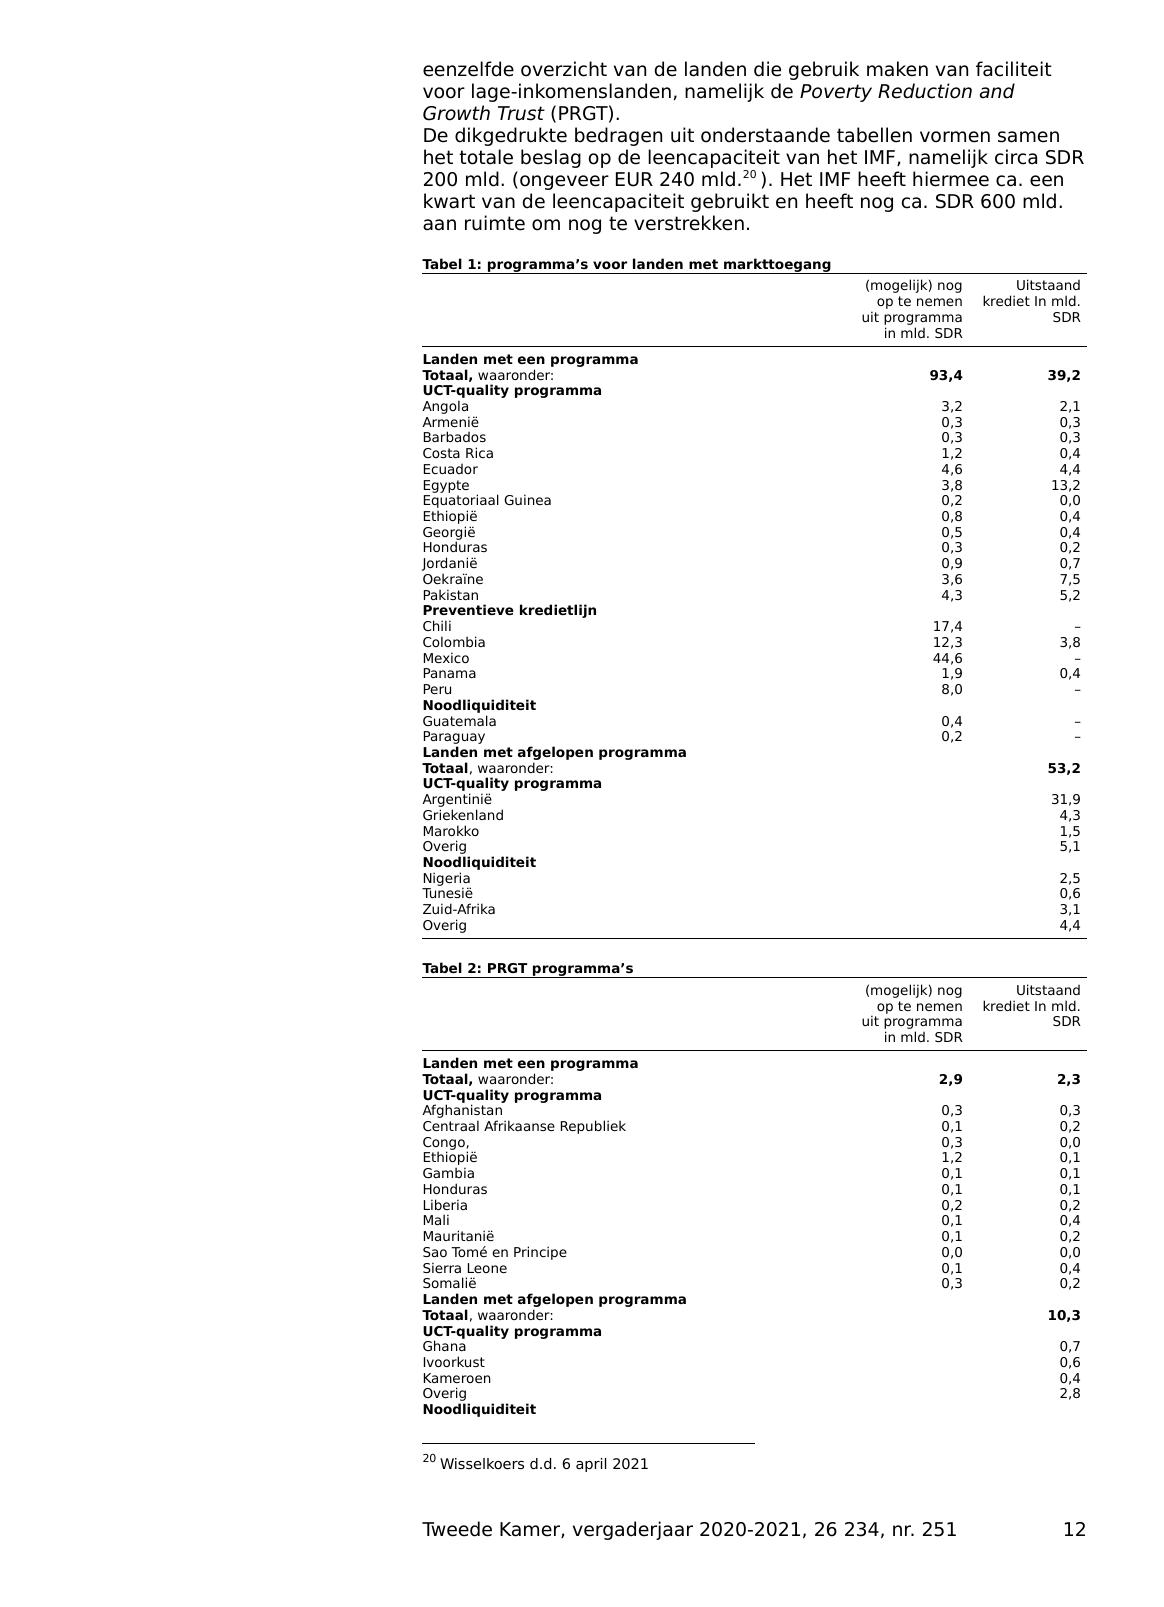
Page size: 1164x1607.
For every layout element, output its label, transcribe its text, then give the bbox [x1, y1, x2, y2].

table_cell 3,1 [969, 902, 1087, 918]
table_cell Totaal, waaronder: [422, 1072, 850, 1087]
table_cell (mogelijk) nog op te nemen uit programma in mld. SDR [850, 978, 968, 1050]
table_cell Chili [422, 619, 850, 635]
table_cell Ghana [422, 1339, 850, 1355]
table_cell Uitstaand krediet In mld. SDR [969, 274, 1087, 346]
table_cell 0,2 [969, 1229, 1087, 1245]
table_cell Angola [422, 399, 850, 414]
table_cell 39,2 [969, 367, 1087, 383]
table_cell 0,0 [969, 1135, 1087, 1150]
table_cell 1,2 [850, 446, 968, 462]
table_cell Pakistan [422, 588, 850, 603]
table_cell 0,3 [850, 415, 968, 430]
table_cell UCT-quality programma [422, 1088, 1087, 1103]
table_cell Noodliquiditeit [422, 698, 1087, 713]
table_cell – [969, 713, 1087, 729]
table_cell Colombia [422, 635, 850, 650]
table_cell Tunesië [422, 886, 850, 902]
table_cell Centraal Afrikaanse Republiek [422, 1119, 850, 1134]
table_cell Jordanië [422, 556, 850, 572]
table_cell 2,3 [969, 1072, 1087, 1087]
table_cell Mexico [422, 650, 850, 666]
table_header Tabel 1: programma’s voor landen met markttoegang [422, 257, 1087, 272]
table_cell 0,0 [969, 493, 1087, 509]
table_cell 0,7 [969, 556, 1087, 572]
table_cell UCT-quality programma [422, 383, 1087, 399]
table_cell 4,3 [969, 808, 1087, 823]
table_cell Afghanistan [422, 1103, 850, 1119]
table_cell [850, 871, 968, 886]
table_cell Totaal, waaronder: [422, 367, 850, 383]
table_cell Panama [422, 666, 850, 682]
table_cell 0,3 [850, 540, 968, 556]
table_cell Griekenland [422, 808, 850, 823]
table_cell Equatoriaal Guinea [422, 493, 850, 509]
table_cell [850, 808, 968, 823]
table_cell 0,4 [969, 525, 1087, 540]
table_cell 4,3 [850, 588, 968, 603]
table_cell Ivoorkust [422, 1355, 850, 1371]
table_cell [850, 1308, 968, 1323]
table_cell [850, 824, 968, 839]
table_cell 0,4 [850, 713, 968, 729]
text eenzelfde overzicht van de landen die gebruik maken van faciliteit voor lage-inkomenslanden, namelijk de Poverty Reduction and Growth Trust (PRGT). [422, 59, 1087, 125]
table_cell Landen met een programma [422, 1051, 1087, 1072]
table_cell 0,3 [969, 1103, 1087, 1119]
table_cell [850, 761, 968, 776]
table_cell 0,3 [850, 1103, 968, 1119]
table_cell 1,9 [850, 666, 968, 682]
table_cell [850, 1355, 968, 1371]
table_cell Ethiopië [422, 1150, 850, 1166]
text De dikgedrukte bedragen uit onderstaande tabellen vormen samen het totale beslag op de leencapaciteit van het IMF, namelijk circa SDR 200 mld. (ongeveer EUR 240 mld.). Het IMF heeft hiermee ca. een kwart van de leencapaciteit gebruikt en heeft nog ca. SDR 600 mld. aan ruimte om nog te verstrekken. [422, 125, 1087, 235]
table_cell Somalië [422, 1276, 850, 1292]
table_cell – [969, 650, 1087, 666]
table_cell 0,2 [850, 493, 968, 509]
table_cell 0,1 [969, 1166, 1087, 1182]
table_cell 0,1 [850, 1182, 968, 1197]
table_cell 1,5 [969, 824, 1087, 839]
table_cell Zuid-Afrika [422, 902, 850, 918]
table_cell – [969, 682, 1087, 698]
table_cell 1,2 [850, 1150, 968, 1166]
table_cell Honduras [422, 1182, 850, 1197]
table_cell 0,4 [969, 666, 1087, 682]
table_cell Uitstaand krediet In mld. SDR [969, 978, 1087, 1050]
table_cell 0,3 [850, 1135, 968, 1150]
table_cell Liberia [422, 1198, 850, 1213]
table_cell Sao Tomé en Principe [422, 1245, 850, 1260]
table_cell UCT-quality programma [422, 1323, 1087, 1339]
table_cell 2,8 [969, 1386, 1087, 1402]
table_cell 0,1 [969, 1150, 1087, 1166]
table_cell 0,4 [969, 446, 1087, 462]
table_cell Paraguay [422, 729, 850, 745]
table_cell (mogelijk) nog op te nemen uit programma in mld. SDR [850, 274, 968, 346]
table_cell 0,2 [850, 1198, 968, 1213]
table_cell 0,2 [969, 1198, 1087, 1213]
table_cell Ethiopië [422, 509, 850, 524]
table_cell [850, 792, 968, 808]
table_cell Totaal, waaronder: [422, 1308, 850, 1323]
table_cell Landen met afgelopen programma [422, 1292, 1087, 1308]
table_cell Barbados [422, 430, 850, 446]
table_cell 0,9 [850, 556, 968, 572]
table_cell [850, 918, 968, 938]
table_cell 4,4 [969, 462, 1087, 477]
table_cell 3,8 [850, 478, 968, 493]
table_cell [850, 1371, 968, 1386]
table_cell 0,2 [969, 1276, 1087, 1292]
table_cell 0,6 [969, 1355, 1087, 1371]
table_cell 0,2 [969, 1119, 1087, 1134]
table_cell 8,0 [850, 682, 968, 698]
table_cell Oekraïne [422, 572, 850, 587]
table_cell 53,2 [969, 761, 1087, 776]
table_cell 0,8 [850, 509, 968, 524]
table_cell [850, 886, 968, 902]
table_cell Georgië [422, 525, 850, 540]
table_cell 0,4 [969, 1213, 1087, 1229]
table_cell 3,6 [850, 572, 968, 587]
table_cell 0,1 [850, 1119, 968, 1134]
table_cell Marokko [422, 824, 850, 839]
table_cell 0,6 [969, 886, 1087, 902]
table_cell 12,3 [850, 635, 968, 650]
table_cell 10,3 [969, 1308, 1087, 1323]
table_cell 3,8 [969, 635, 1087, 650]
table_cell Preventieve kredietlijn [422, 603, 1087, 619]
table_cell Overig [422, 1386, 850, 1402]
table_cell [850, 839, 968, 855]
table_cell 0,1 [850, 1260, 968, 1276]
table_cell 0,2 [969, 540, 1087, 556]
table_cell Landen met afgelopen programma [422, 745, 1087, 761]
table_cell Mali [422, 1213, 850, 1229]
table_cell 44,6 [850, 650, 968, 666]
table_cell 0,0 [969, 1245, 1087, 1260]
table_cell 3,2 [850, 399, 968, 414]
table_cell Gambia [422, 1166, 850, 1182]
table_cell Noodliquiditeit [422, 1402, 1087, 1418]
table_cell Congo, [422, 1135, 850, 1150]
table_cell Noodliquiditeit [422, 855, 1087, 871]
table_cell [422, 274, 850, 346]
table_cell Armenië [422, 415, 850, 430]
table_cell UCT-quality programma [422, 776, 1087, 792]
table_cell 2,1 [969, 399, 1087, 414]
table_cell 5,1 [969, 839, 1087, 855]
table_cell [850, 902, 968, 918]
table_cell Sierra Leone [422, 1260, 850, 1276]
table_cell 0,3 [850, 1276, 968, 1292]
table_cell – [969, 619, 1087, 635]
table_cell 7,5 [969, 572, 1087, 587]
table_cell 0,1 [969, 1182, 1087, 1197]
table_cell Egypte [422, 478, 850, 493]
table_cell 0,4 [969, 1260, 1087, 1276]
table_cell 0,2 [850, 729, 968, 745]
table_cell Peru [422, 682, 850, 698]
table_cell 2,5 [969, 871, 1087, 886]
table_cell Guatemala [422, 713, 850, 729]
table_cell – [969, 729, 1087, 745]
table_cell 0,3 [850, 430, 968, 446]
table_cell 4,4 [969, 918, 1087, 938]
table_cell Honduras [422, 540, 850, 556]
text Wisselkoers d.d. 6 april 2021 [422, 1452, 1087, 1474]
table_cell 0,1 [850, 1213, 968, 1229]
table_cell [850, 1339, 968, 1355]
table_cell Ecuador [422, 462, 850, 477]
table_cell 31,9 [969, 792, 1087, 808]
table_cell Costa Rica [422, 446, 850, 462]
table_cell 4,6 [850, 462, 968, 477]
table_cell Nigeria [422, 871, 850, 886]
table_cell Mauritanië [422, 1229, 850, 1245]
table_cell 0,3 [969, 415, 1087, 430]
table_cell 0,4 [969, 509, 1087, 524]
table_cell 13,2 [969, 478, 1087, 493]
table_cell 0,0 [850, 1245, 968, 1260]
table_cell 0,1 [850, 1229, 968, 1245]
table_cell 5,2 [969, 588, 1087, 603]
table_cell Landen met een programma [422, 347, 1087, 367]
table_cell Overig [422, 839, 850, 855]
table_cell 0,3 [969, 430, 1087, 446]
table_cell Totaal, waaronder: [422, 761, 850, 776]
table_cell 0,7 [969, 1339, 1087, 1355]
table_cell Argentinië [422, 792, 850, 808]
table_cell Overig [422, 918, 850, 938]
table_cell [850, 1386, 968, 1402]
table_cell 2,9 [850, 1072, 968, 1087]
table_cell 0,4 [969, 1371, 1087, 1386]
table_cell 0,1 [850, 1166, 968, 1182]
table_cell Kameroen [422, 1371, 850, 1386]
table_cell 93,4 [850, 367, 968, 383]
table_cell 0,5 [850, 525, 968, 540]
table_cell [422, 978, 850, 1050]
table_cell 17,4 [850, 619, 968, 635]
table_header Tabel 2: PRGT programma’s [422, 961, 1087, 977]
